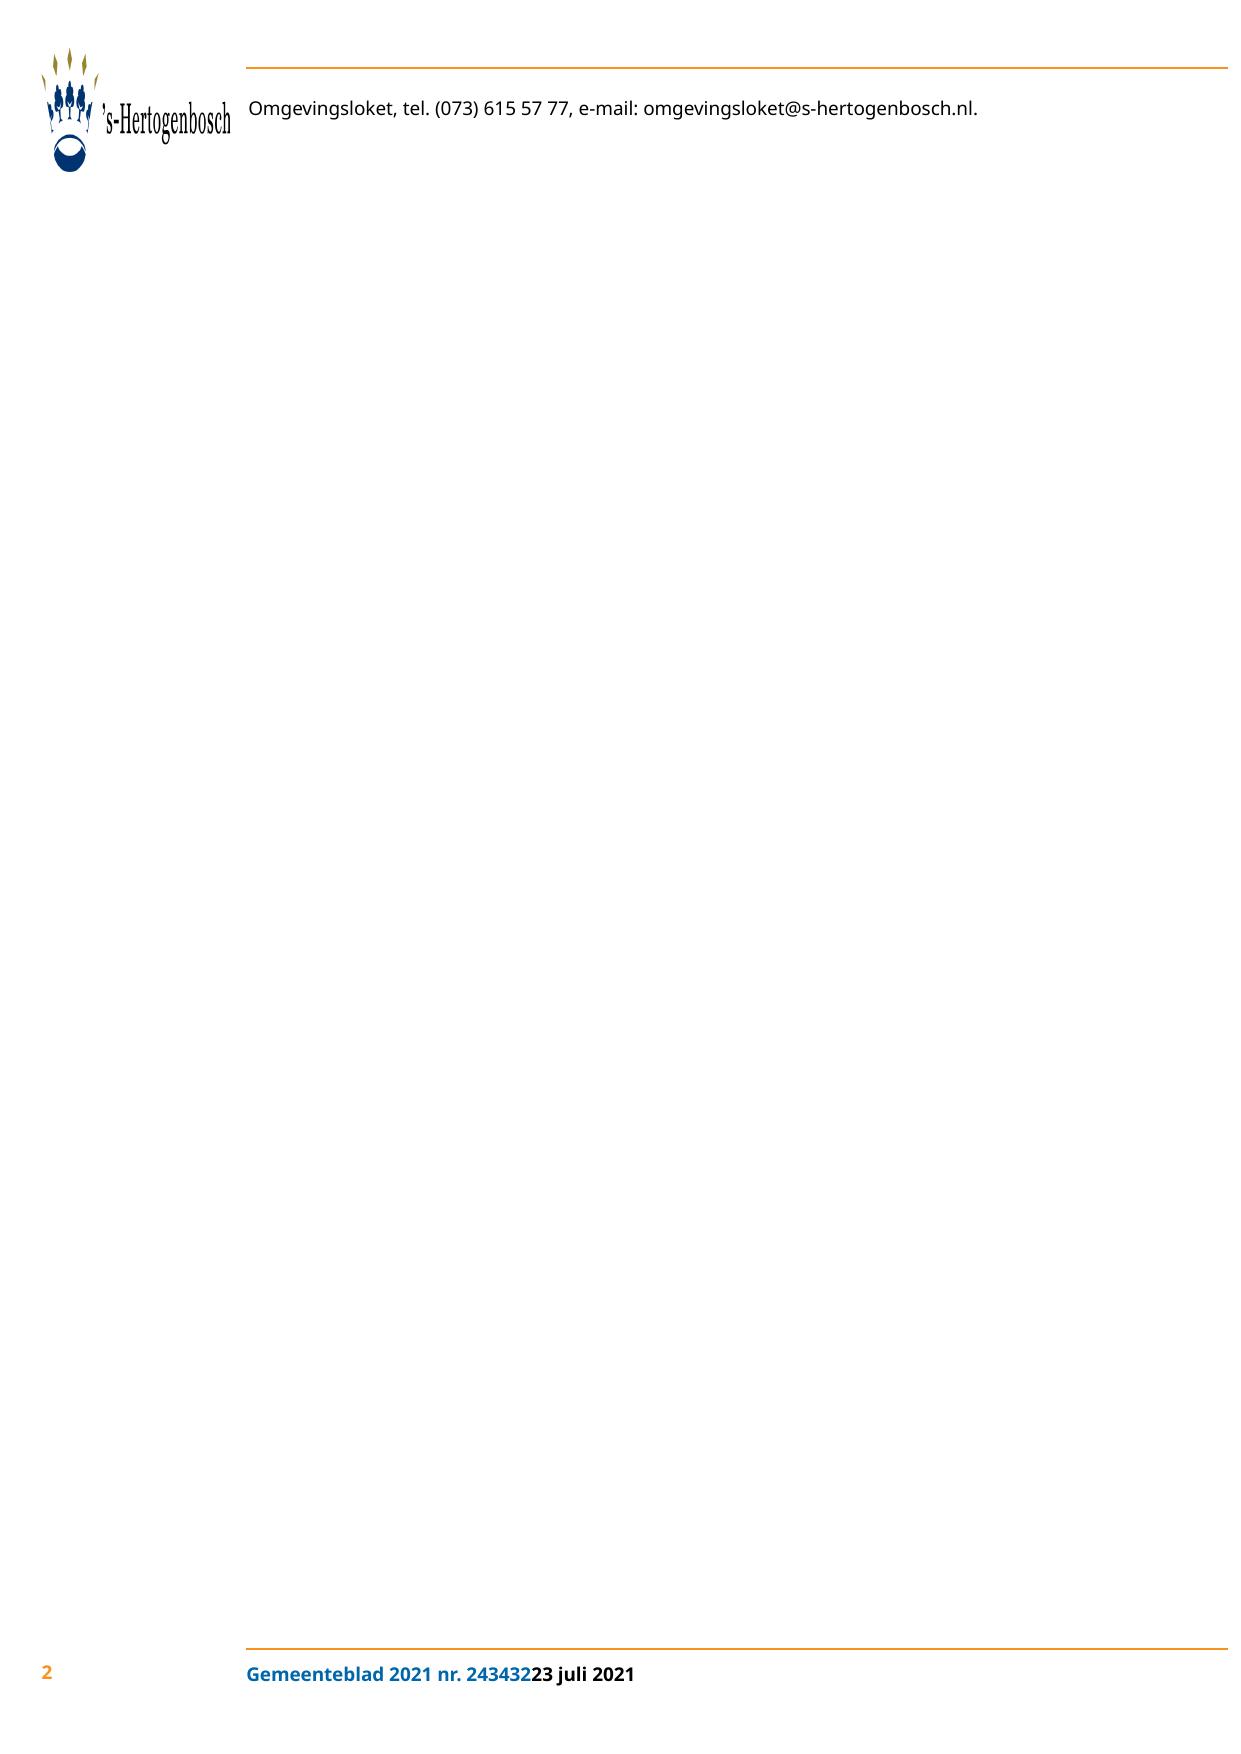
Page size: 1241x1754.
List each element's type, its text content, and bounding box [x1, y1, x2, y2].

picture [41, 47, 231, 172]
text Omgevingsloket, tel. (073) 615 57 77, e-mail: omgevingsloket@s-hertogenbosch.nl. [248, 95, 1152, 121]
